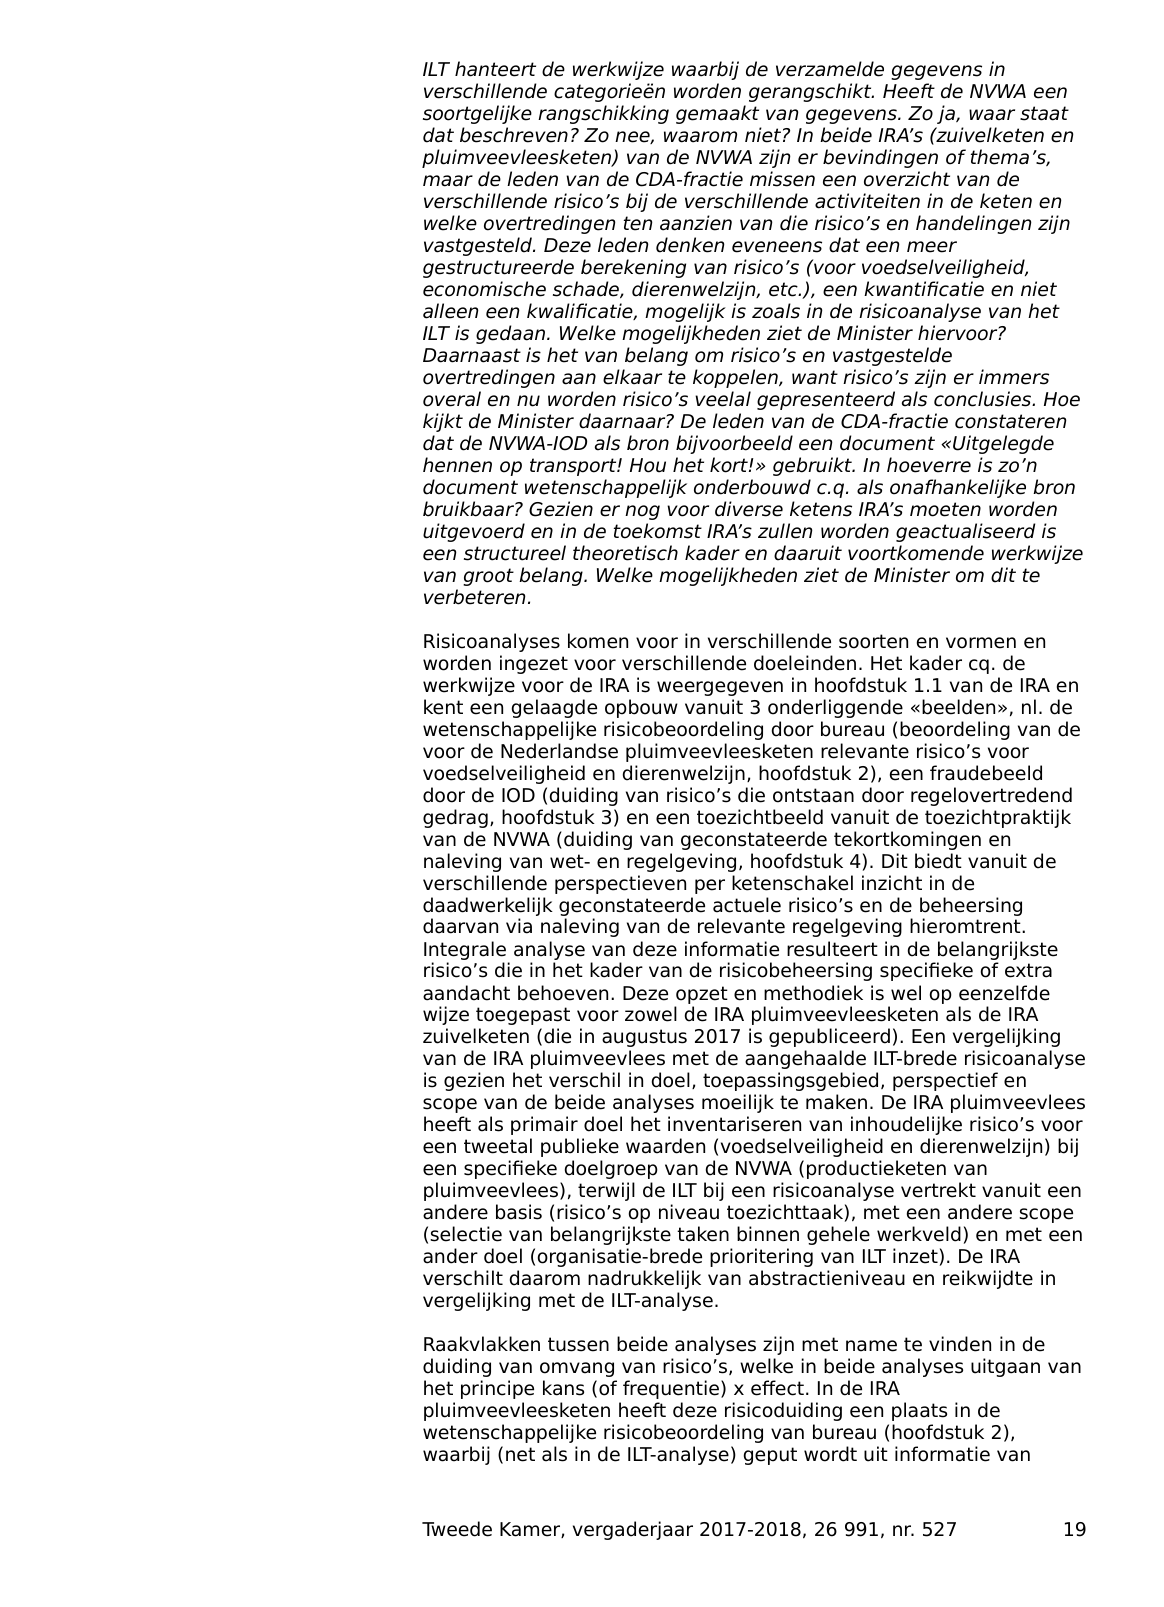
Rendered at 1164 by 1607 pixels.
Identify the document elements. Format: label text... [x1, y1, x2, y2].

text ILT hanteert de werkwijze waarbij de verzamelde gegevens in verschillende categorieën worden gerangschikt. Heeft de NVWA een soortgelijke rangschikking gemaakt van gegevens. Zo ja, waar staat dat beschreven? Zo nee, waarom niet? In beide IRA’s (zuivelketen en pluimveevleesketen) van de NVWA zijn er bevindingen of thema’s, maar de leden van de CDA-fractie missen een overzicht van de verschillende risico’s bij de verschillende activiteiten in de keten en welke overtredingen ten aanzien van die risico’s en handelingen zijn vastgesteld. Deze leden denken eveneens dat een meer gestructureerde berekening van risico’s (voor voedselveiligheid, economische schade, dierenwelzijn, etc.), een kwantificatie en niet alleen een kwalificatie, mogelijk is zoals in de risicoanalyse van het ILT is gedaan. Welke mogelijkheden ziet de Minister hiervoor? Daarnaast is het van belang om risico’s en vastgestelde overtredingen aan elkaar te koppelen, want risico’s zijn er immers overal en nu worden risico’s veelal gepresenteerd als conclusies. Hoe kijkt de Minister daarnaar? De leden van de CDA-fractie constateren dat de NVWA-IOD als bron bijvoorbeeld een document «Uitgelegde hennen op transport! Hou het kort!» gebruikt. In hoeverre is zo’n document wetenschappelijk onderbouwd c.q. als onafhankelijke bron bruikbaar? Gezien er nog voor diverse ketens IRA’s moeten worden uitgevoerd en in de toekomst IRA’s zullen worden geactualiseerd is een structureel theoretisch kader en daaruit voortkomende werkwijze van groot belang. Welke mogelijkheden ziet de Minister om dit te verbeteren. [422, 59, 1087, 608]
text Risicoanalyses komen voor in verschillende soorten en vormen en worden ingezet voor verschillende doeleinden. Het kader cq. de werkwijze voor de IRA is weergegeven in hoofdstuk 1.1 van de IRA en kent een gelaagde opbouw vanuit 3 onderliggende «beelden», nl. de wetenschappelijke risicobeoordeling door bureau (beoordeling van de voor de Nederlandse pluimveevleesketen relevante risico’s voor voedselveiligheid en dierenwelzijn, hoofdstuk 2), een fraudebeeld door de IOD (duiding van risico’s die ontstaan door regelovertredend gedrag, hoofdstuk 3) en een toezichtbeeld vanuit de toezichtpraktijk van de NVWA (duiding van geconstateerde tekortkomingen en naleving van wet- en regelgeving, hoofdstuk 4). Dit biedt vanuit de verschillende perspectieven per ketenschakel inzicht in de daadwerkelijk geconstateerde actuele risico’s en de beheersing daarvan via naleving van de relevante regelgeving hieromtrent. Integrale analyse van deze informatie resulteert in de belangrijkste risico’s die in het kader van de risicobeheersing specifieke of extra aandacht behoeven. Deze opzet en methodiek is wel op eenzelfde wijze toegepast voor zowel de IRA pluimveevleesketen als de IRA zuivelketen (die in augustus 2017 is gepubliceerd). Een vergelijking van de IRA pluimveevlees met de aangehaalde ILT-brede risicoanalyse is gezien het verschil in doel, toepassingsgebied, perspectief en scope van de beide analyses moeilijk te maken. De IRA pluimveevlees heeft als primair doel het inventariseren van inhoudelijke risico’s voor een tweetal publieke waarden (voedselveiligheid en dierenwelzijn) bij een specifieke doelgroep van de NVWA (productieketen van pluimveevlees), terwijl de ILT bij een risicoanalyse vertrekt vanuit een andere basis (risico’s op niveau toezichttaak), met een andere scope (selectie van belangrijkste taken binnen gehele werkveld) en met een ander doel (organisatie-brede prioritering van ILT inzet). De IRA verschilt daarom nadrukkelijk van abstractieniveau en reikwijdte in vergelijking met de ILT-analyse. [422, 631, 1087, 1312]
text Raakvlakken tussen beide analyses zijn met name te vinden in de duiding van omvang van risico’s, welke in beide analyses uitgaan van het principe kans (of frequentie) x effect. In de IRA pluimveevleesketen heeft deze risicoduiding een plaats in de wetenschappelijke risicobeoordeling van bureau (hoofdstuk 2), waarbij (net als in de ILT-analyse) geput wordt uit informatie van [422, 1334, 1087, 1466]
